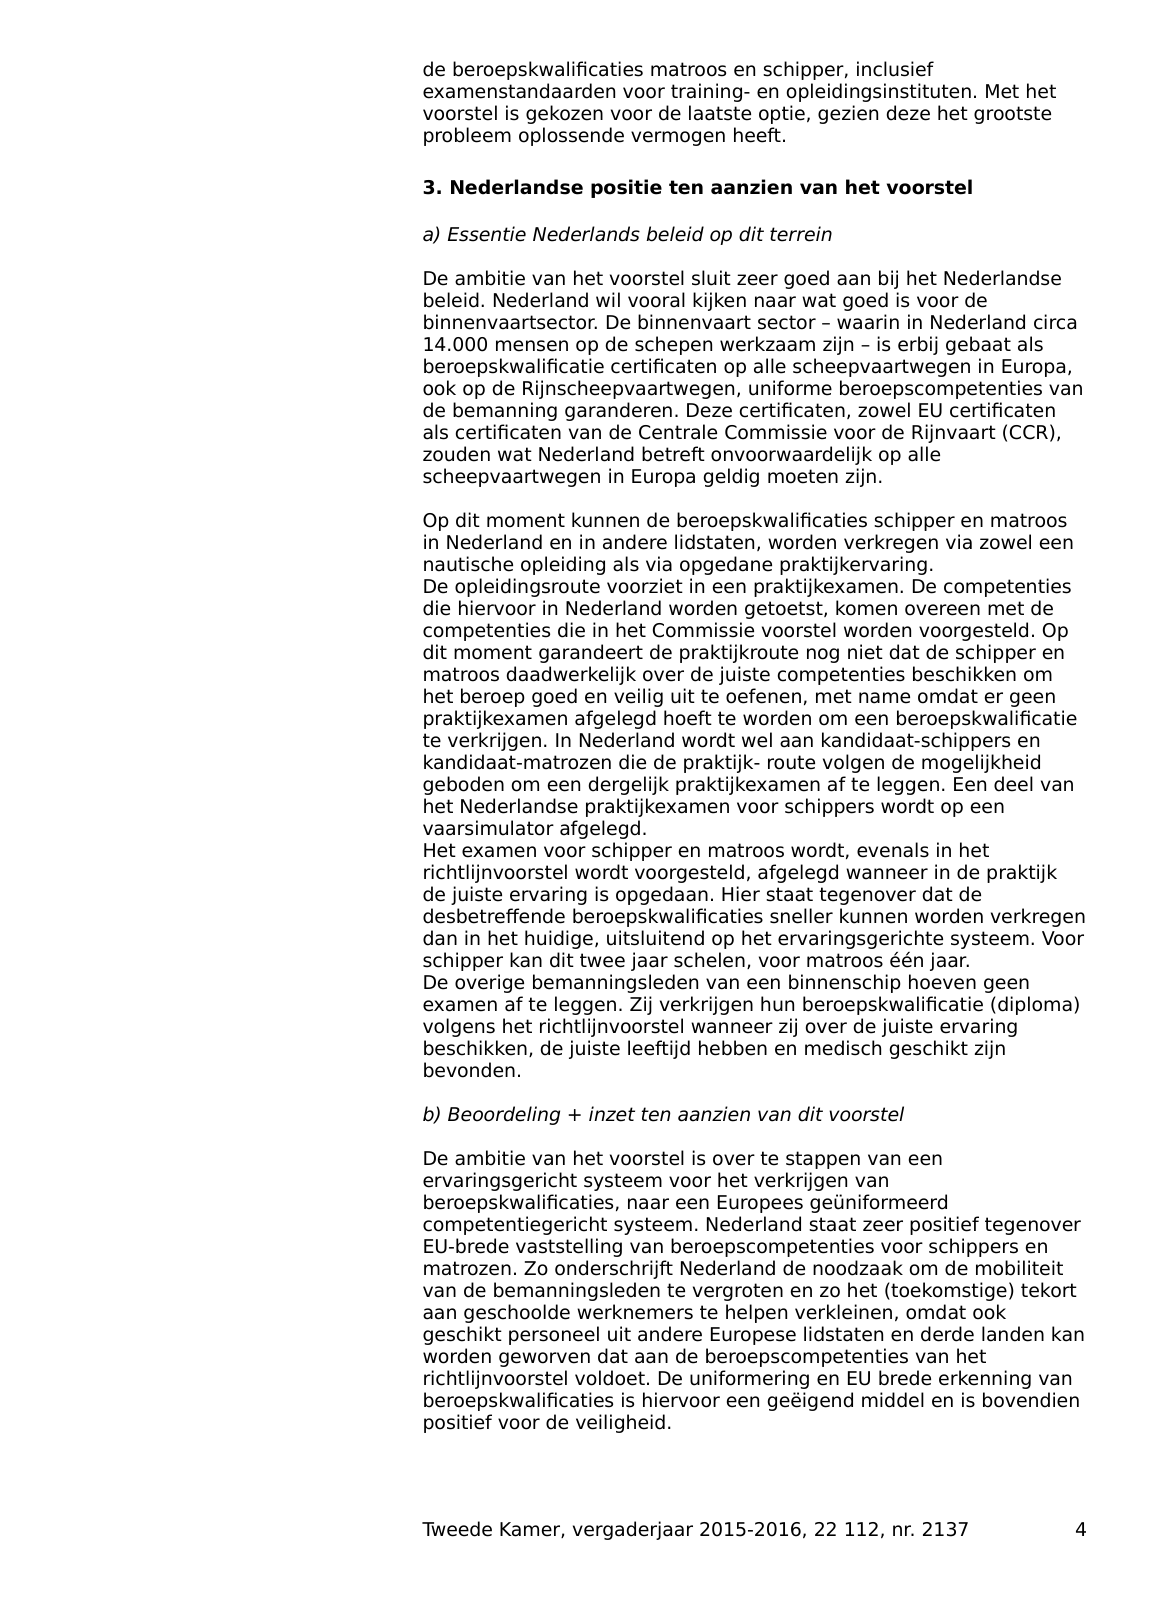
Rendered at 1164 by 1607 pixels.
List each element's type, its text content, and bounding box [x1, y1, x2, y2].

subtitle 3. Nederlandse positie ten aanzien van het voorstel [422, 177, 1087, 199]
text Het examen voor schipper en matroos wordt, evenals in het richtlijnvoorstel wordt voorgesteld, afgelegd wanneer in de praktijk de juiste ervaring is opgedaan. Hier staat tegenover dat de desbetreffende beroepskwalificaties sneller kunnen worden verkregen dan in het huidige, uitsluitend op het ervaringsgerichte systeem. Voor schipper kan dit twee jaar schelen, voor matroos één jaar. [422, 840, 1087, 972]
text Op dit moment kunnen de beroepskwalificaties schipper en matroos in Nederland en in andere lidstaten, worden verkregen via zowel een nautische opleiding als via opgedane praktijkervaring. [422, 510, 1087, 576]
text De ambitie van het voorstel is over te stappen van een ervaringsgericht systeem voor het verkrijgen van beroepskwalificaties, naar een Europees geüniformeerd competentiegericht systeem. Nederland staat zeer positief tegenover EU-brede vaststelling van beroepscompetenties voor schippers en matrozen. Zo onderschrijft Nederland de noodzaak om de mobiliteit van de bemanningsleden te vergroten en zo het (toekomstige) tekort aan geschoolde werknemers te helpen verkleinen, omdat ook geschikt personeel uit andere Europese lidstaten en derde landen kan worden geworven dat aan de beroepscompetenties van het richtlijnvoorstel voldoet. De uniformering en EU brede erkenning van beroepskwalificaties is hiervoor een geëigend middel en is bovendien positief voor de veiligheid. [422, 1148, 1087, 1434]
text De ambitie van het voorstel sluit zeer goed aan bij het Nederlandse beleid. Nederland wil vooral kijken naar wat goed is voor de binnenvaartsector. De binnenvaart sector – waarin in Nederland circa 14.000 mensen op de schepen werkzaam zijn – is erbij gebaat als beroepskwalificatie certificaten op alle scheepvaartwegen in Europa, ook op de Rijnscheepvaartwegen, uniforme beroepscompetenties van de bemanning garanderen. Deze certificaten, zowel EU certificaten als certificaten van de Centrale Commissie voor de Rijnvaart (CCR), zouden wat Nederland betreft onvoorwaardelijk op alle scheepvaartwegen in Europa geldig moeten zijn. [422, 268, 1087, 488]
subtitle b) Beoordeling + inzet ten aanzien van dit voorstel [422, 1104, 1087, 1126]
text De opleidingsroute voorziet in een praktijkexamen. De competenties die hiervoor in Nederland worden getoetst, komen overeen met de competenties die in het Commissie voorstel worden voorgesteld. Op dit moment garandeert de praktijkroute nog niet dat de schipper en matroos daadwerkelijk over de juiste competenties beschikken om het beroep goed en veilig uit te oefenen, met name omdat er geen praktijkexamen afgelegd hoeft te worden om een beroepskwalificatie te verkrijgen. In Nederland wordt wel aan kandidaat-schippers en kandidaat-matrozen die de praktijk- route volgen de mogelijkheid geboden om een dergelijk praktijkexamen af te leggen. Een deel van het Nederlandse praktijkexamen voor schippers wordt op een vaarsimulator afgelegd. [422, 576, 1087, 840]
text De overige bemanningsleden van een binnenschip hoeven geen examen af te leggen. Zij verkrijgen hun beroepskwalificatie (diploma) volgens het richtlijnvoorstel wanneer zij over de juiste ervaring beschikken, de juiste leeftijd hebben en medisch geschikt zijn bevonden. [422, 972, 1087, 1082]
text de beroepskwalificaties matroos en schipper, inclusief examenstandaarden voor training- en opleidingsinstituten. Met het voorstel is gekozen voor de laatste optie, gezien deze het grootste probleem oplossende vermogen heeft. [422, 59, 1087, 147]
subtitle a) Essentie Nederlands beleid op dit terrein [422, 224, 1087, 246]
